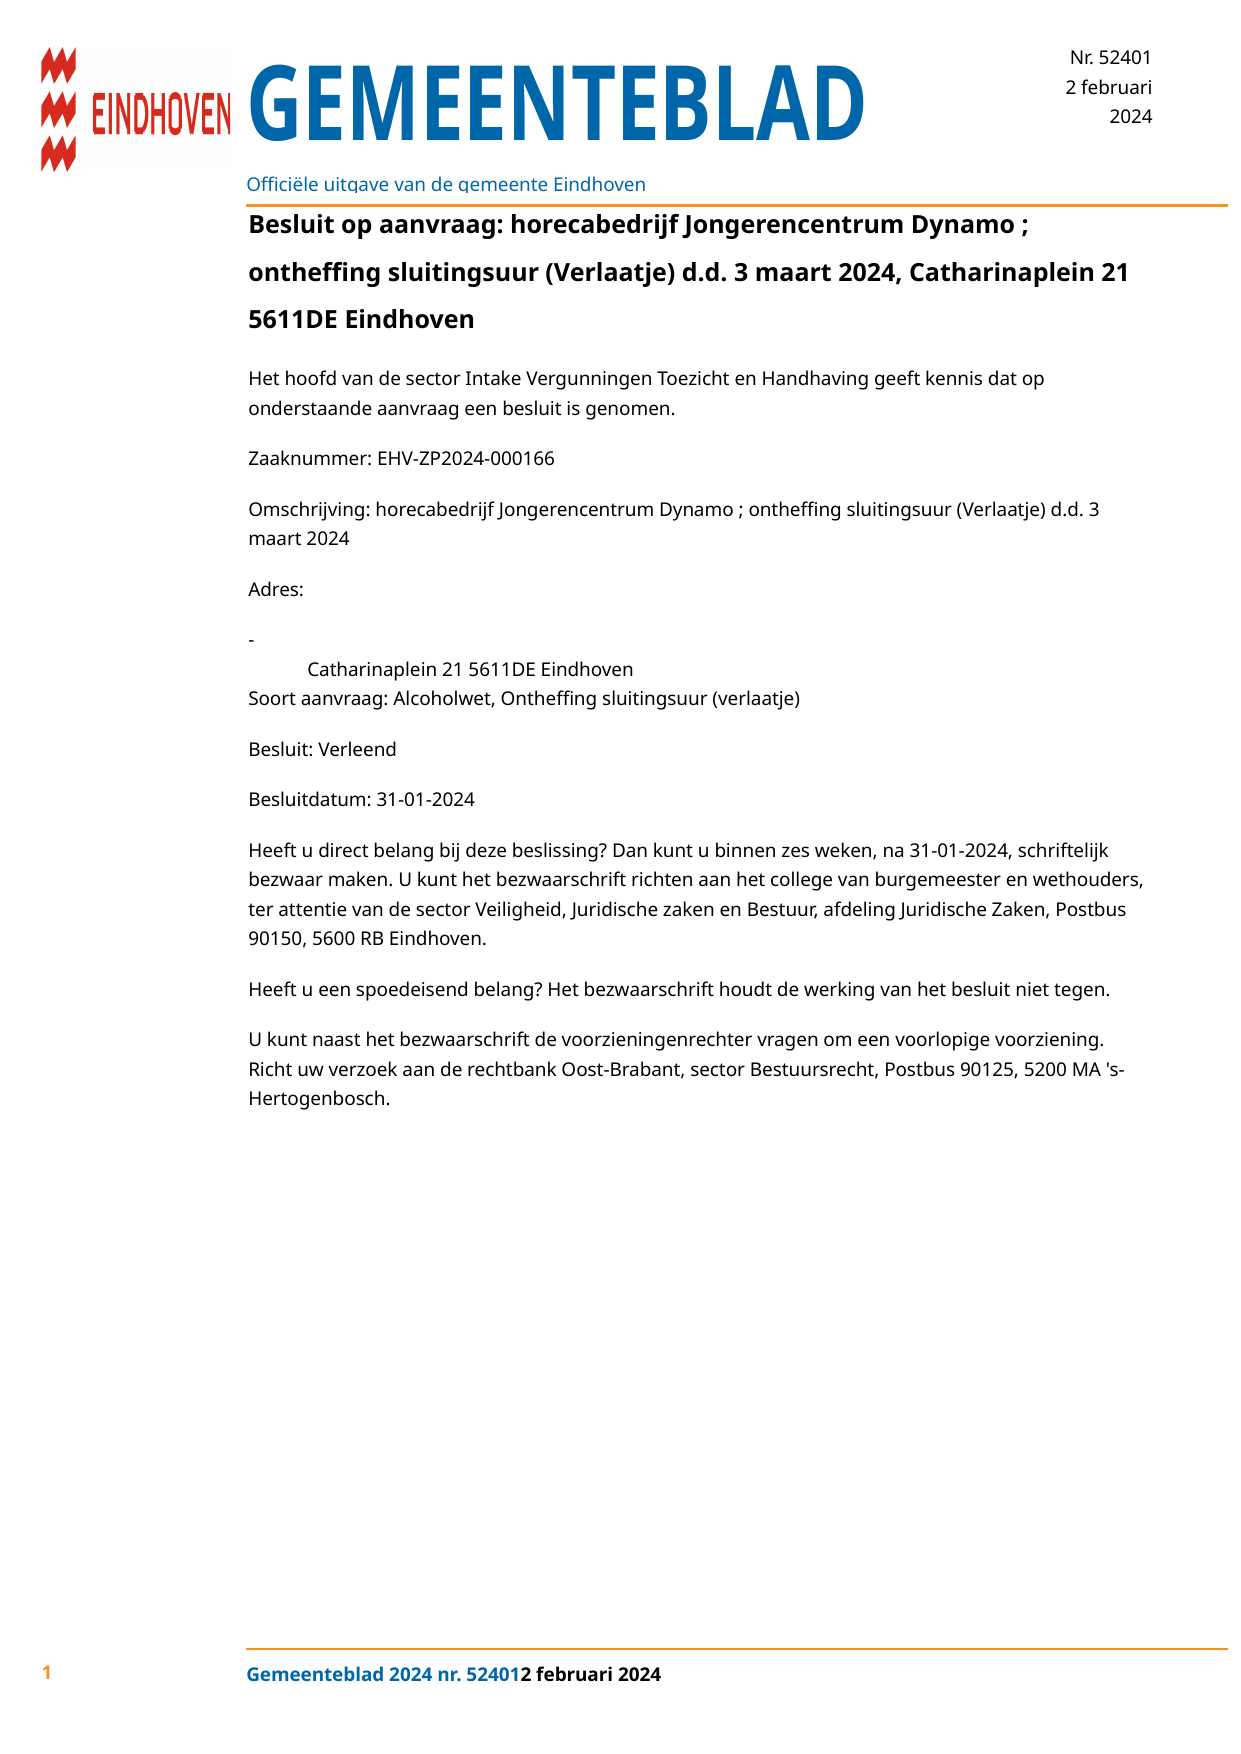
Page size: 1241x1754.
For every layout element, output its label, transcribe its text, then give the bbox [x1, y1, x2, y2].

text Het hoofd van de sector Intake Vergunningen Toezicht en Handhaving geeft kennis dat op onderstaande aanvraag een besluit is genomen. [248, 366, 1152, 421]
text U kunt naast het bezwaarschrift de voorzieningenrechter vragen om een voorlopige voorziening. Richt uw verzoek aan de rechtbank Oost-Brabant, sector Bestuursrecht, Postbus 90125, 5200 MA 's-Hertogenbosch. [248, 1026, 1152, 1111]
text Zaaknummer: EHV-ZP2024-000166 [248, 446, 1152, 471]
list Catharinaplein 21 5611DE Eindhoven [248, 656, 1152, 682]
picture [41, 47, 231, 172]
text Besluit op aanvraag: horecabedrijf Jongerencentrum Dynamo ; ontheffing sluitingsuur (Verlaatje) d.d. 3 maart 2024, Catharinaplein 21 5611DE Eindhoven [248, 207, 1152, 336]
text Heeft u een spoedeisend belang? Het bezwaarschrift houdt de werking van het besluit niet tegen. [248, 976, 1152, 1002]
text Soort aanvraag: Alcoholwet, Ontheffing sluitingsuur (verlaatje) [248, 686, 1152, 711]
text Besluit: Verleend [248, 736, 1152, 762]
text Omschrijving: horecabedrijf Jongerencentrum Dynamo ; ontheffing sluitingsuur (Verlaatje) d.d. 3 maart 2024 [248, 496, 1152, 551]
text Heeft u direct belang bij deze beslissing? Dan kunt u binnen zes weken, na 31-01-2024, schriftelijk bezwaar maken. U kunt het bezwaarschrift richten aan het college van burgemeester en wethouders, ter attentie van de sector Veiligheid, Juridische zaken en Bestuur, afdeling Juridische Zaken, Postbus 90150, 5600 RB Eindhoven. [248, 837, 1152, 951]
text Besluitdatum: 31-01-2024 [248, 786, 1152, 812]
text Adres: [248, 576, 1152, 602]
